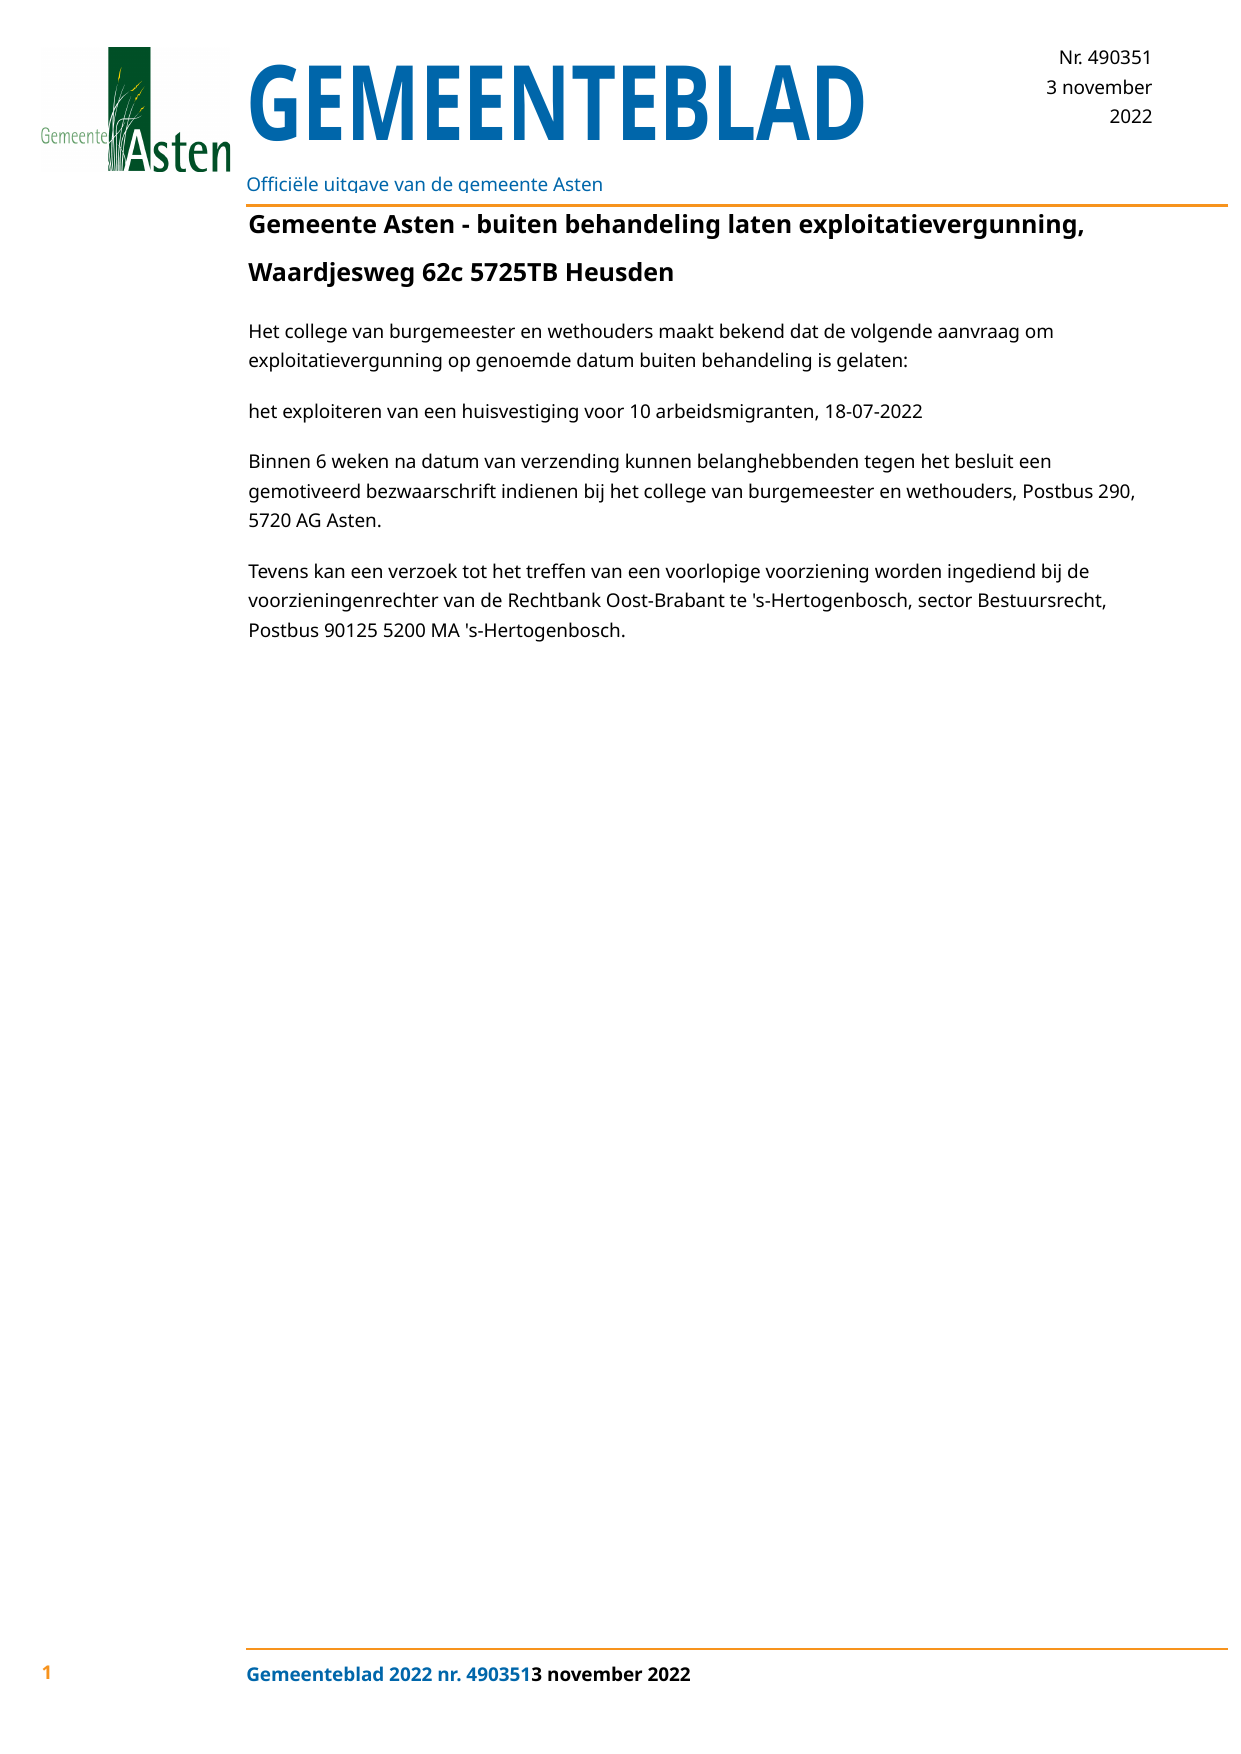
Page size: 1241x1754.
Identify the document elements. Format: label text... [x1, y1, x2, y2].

picture [41, 47, 231, 172]
text Het college van burgemeester en wethouders maakt bekend dat de volgende aanvraag om exploitatievergunning op genoemde datum buiten behandeling is gelaten: [248, 318, 1152, 373]
text het exploiteren van een huisvestiging voor 10 arbeidsmigranten, 18-07-2022 [248, 398, 1152, 424]
text Binnen 6 weken na datum van verzending kunnen belanghebbenden tegen het besluit een gemotiveerd bezwaarschrift indienen bij het college van burgemeester en wethouders, Postbus 290, 5720 AG Asten. [248, 448, 1152, 533]
text Tevens kan een verzoek tot het treffen van een voorlopige voorziening worden ingediend bij de voorzieningenrechter van de Rechtbank Oost-Brabant te 's-Hertogenbosch, sector Bestuursrecht, Postbus 90125 5200 MA 's-Hertogenbosch. [248, 558, 1152, 643]
text Gemeente Asten - buiten behandeling laten exploitatievergunning, Waardjesweg 62c 5725TB Heusden [248, 207, 1152, 288]
